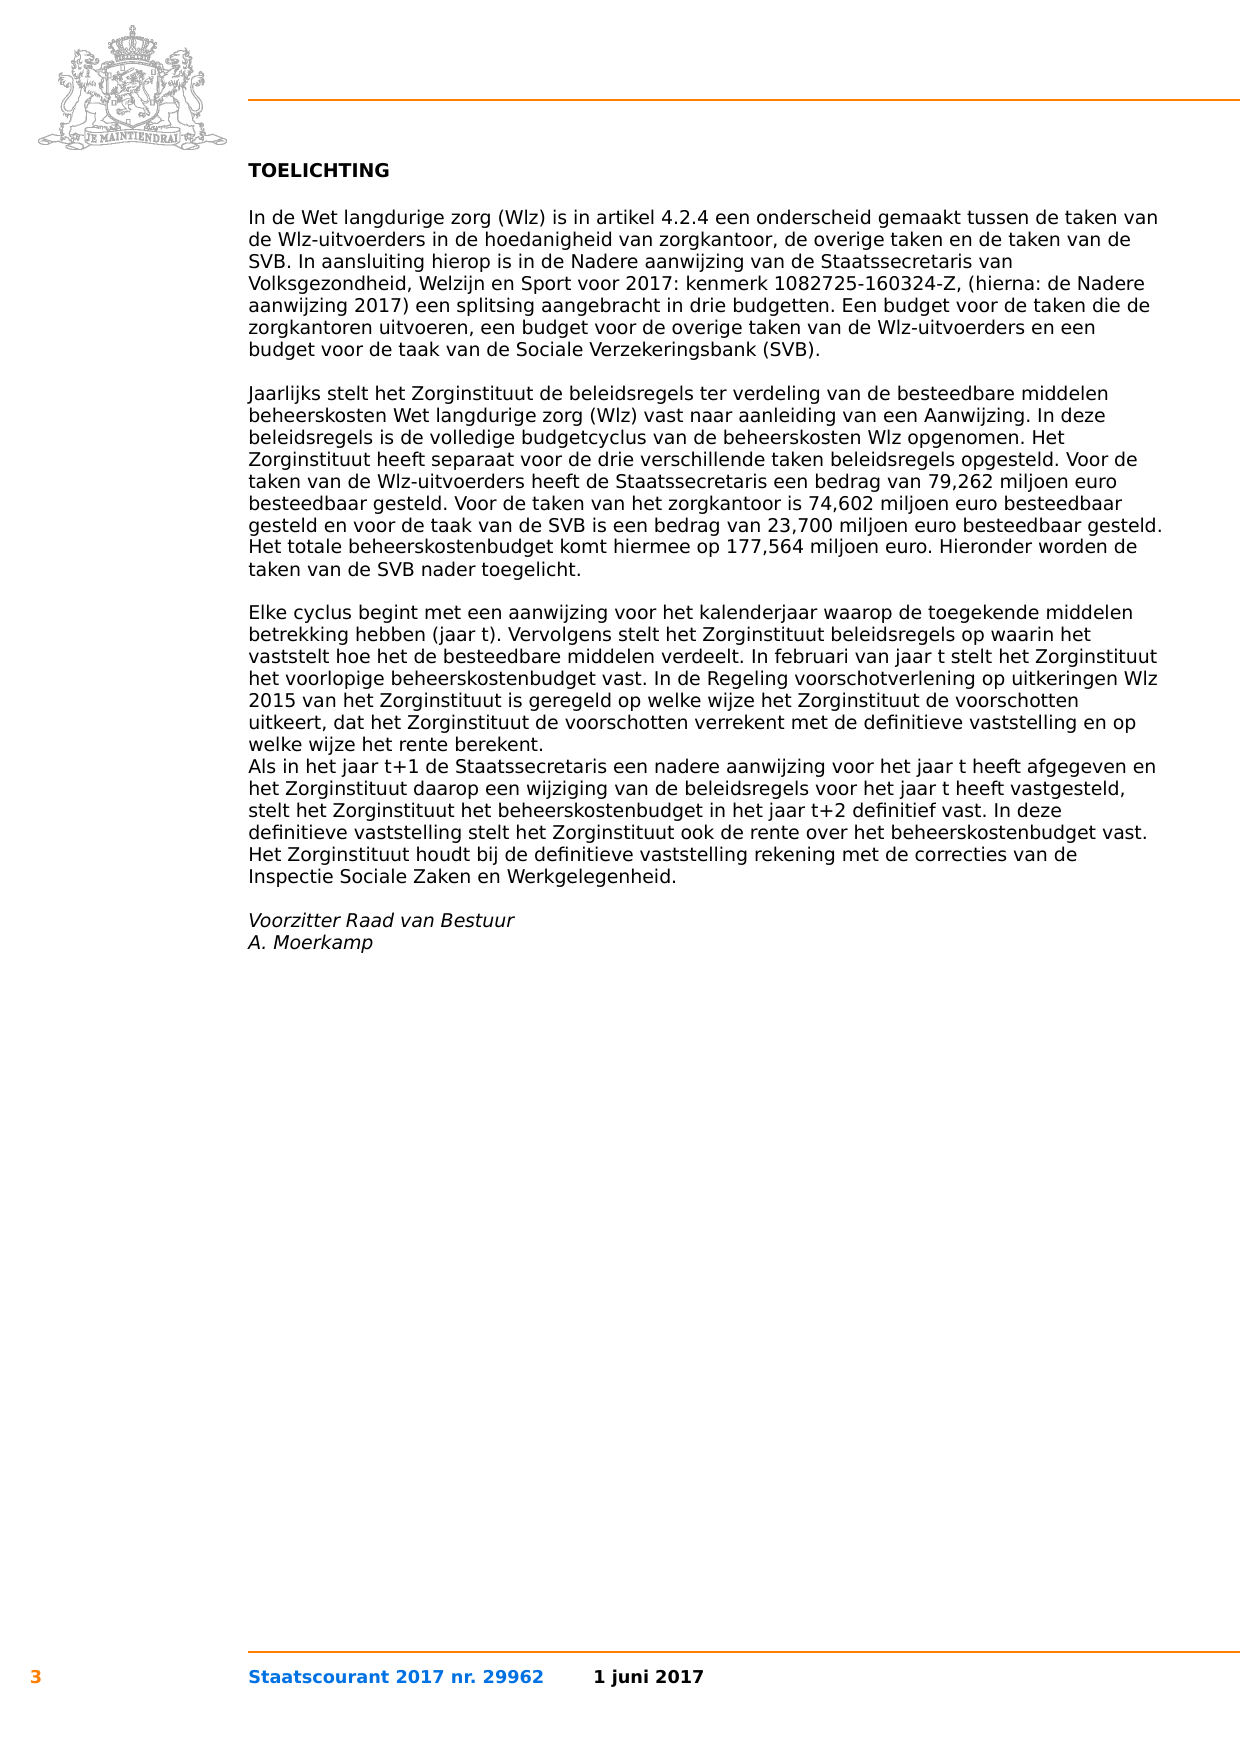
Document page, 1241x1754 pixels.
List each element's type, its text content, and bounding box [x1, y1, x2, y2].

text In de Wet langdurige zorg (Wlz) is in artikel 4.2.4 een onderscheid gemaakt tussen de taken van de Wlz-uitvoerders in de hoedanigheid van zorgkantoor, de overige taken en de taken van de SVB. In aansluiting hierop is in de Nadere aanwijzing van de Staatssecretaris van Volksgezondheid, Welzijn en Sport voor 2017: kenmerk 1082725-160324-Z, (hierna: de Nadere aanwijzing 2017) een splitsing aangebracht in drie budgetten. Een budget voor de taken die de zorgkantoren uitvoeren, een budget voor de overige taken van de Wlz-uitvoerders en een budget voor de taak van de Sociale Verzekeringsbank (SVB). [248, 207, 1163, 361]
text Voorzitter Raad van Bestuur A. Moerkamp [248, 910, 1163, 954]
text Jaarlijks stelt het Zorginstituut de beleidsregels ter verdeling van de besteedbare middelen beheerskosten Wet langdurige zorg (Wlz) vast naar aanleiding van een Aanwijzing. In deze beleidsregels is de volledige budgetcyclus van de beheerskosten Wlz opgenomen. Het Zorginstituut heeft separaat voor de drie verschillende taken beleidsregels opgesteld. Voor de taken van de Wlz-uitvoerders heeft de Staatssecretaris een bedrag van 79,262 miljoen euro besteedbaar gesteld. Voor de taken van het zorgkantoor is 74,602 miljoen euro besteedbaar gesteld en voor de taak van de SVB is een bedrag van 23,700 miljoen euro besteedbaar gesteld. Het totale beheerskostenbudget komt hiermee op 177,564 miljoen euro. Hieronder worden de taken van de SVB nader toegelicht. [248, 383, 1163, 580]
text Elke cyclus begint met een aanwijzing voor het kalenderjaar waarop de toegekende middelen betrekking hebben (jaar t). Vervolgens stelt het Zorginstituut beleidsregels op waarin het vaststelt hoe het de besteedbare middelen verdeelt. In februari van jaar t stelt het Zorginstituut het voorlopige beheerskostenbudget vast. In de Regeling voorschotverlening op uitkeringen Wlz 2015 van het Zorginstituut is geregeld op welke wijze het Zorginstituut de voorschotten uitkeert, dat het Zorginstituut de voorschotten verrekent met de definitieve vaststelling en op welke wijze het rente berekent. [248, 602, 1163, 756]
text Als in het jaar t+1 de Staatssecretaris een nadere aanwijzing voor het jaar t heeft afgegeven en het Zorginstituut daarop een wijziging van de beleidsregels voor het jaar t heeft vastgesteld, stelt het Zorginstituut het beheerskostenbudget in het jaar t+2 definitief vast. In deze definitieve vaststelling stelt het Zorginstituut ook de rente over het beheerskostenbudget vast. Het Zorginstituut houdt bij de definitieve vaststelling rekening met de correcties van de Inspectie Sociale Zaken en Werkgelegenheid. [248, 756, 1163, 888]
picture [38, 25, 227, 150]
subtitle TOELICHTING [248, 160, 1163, 182]
